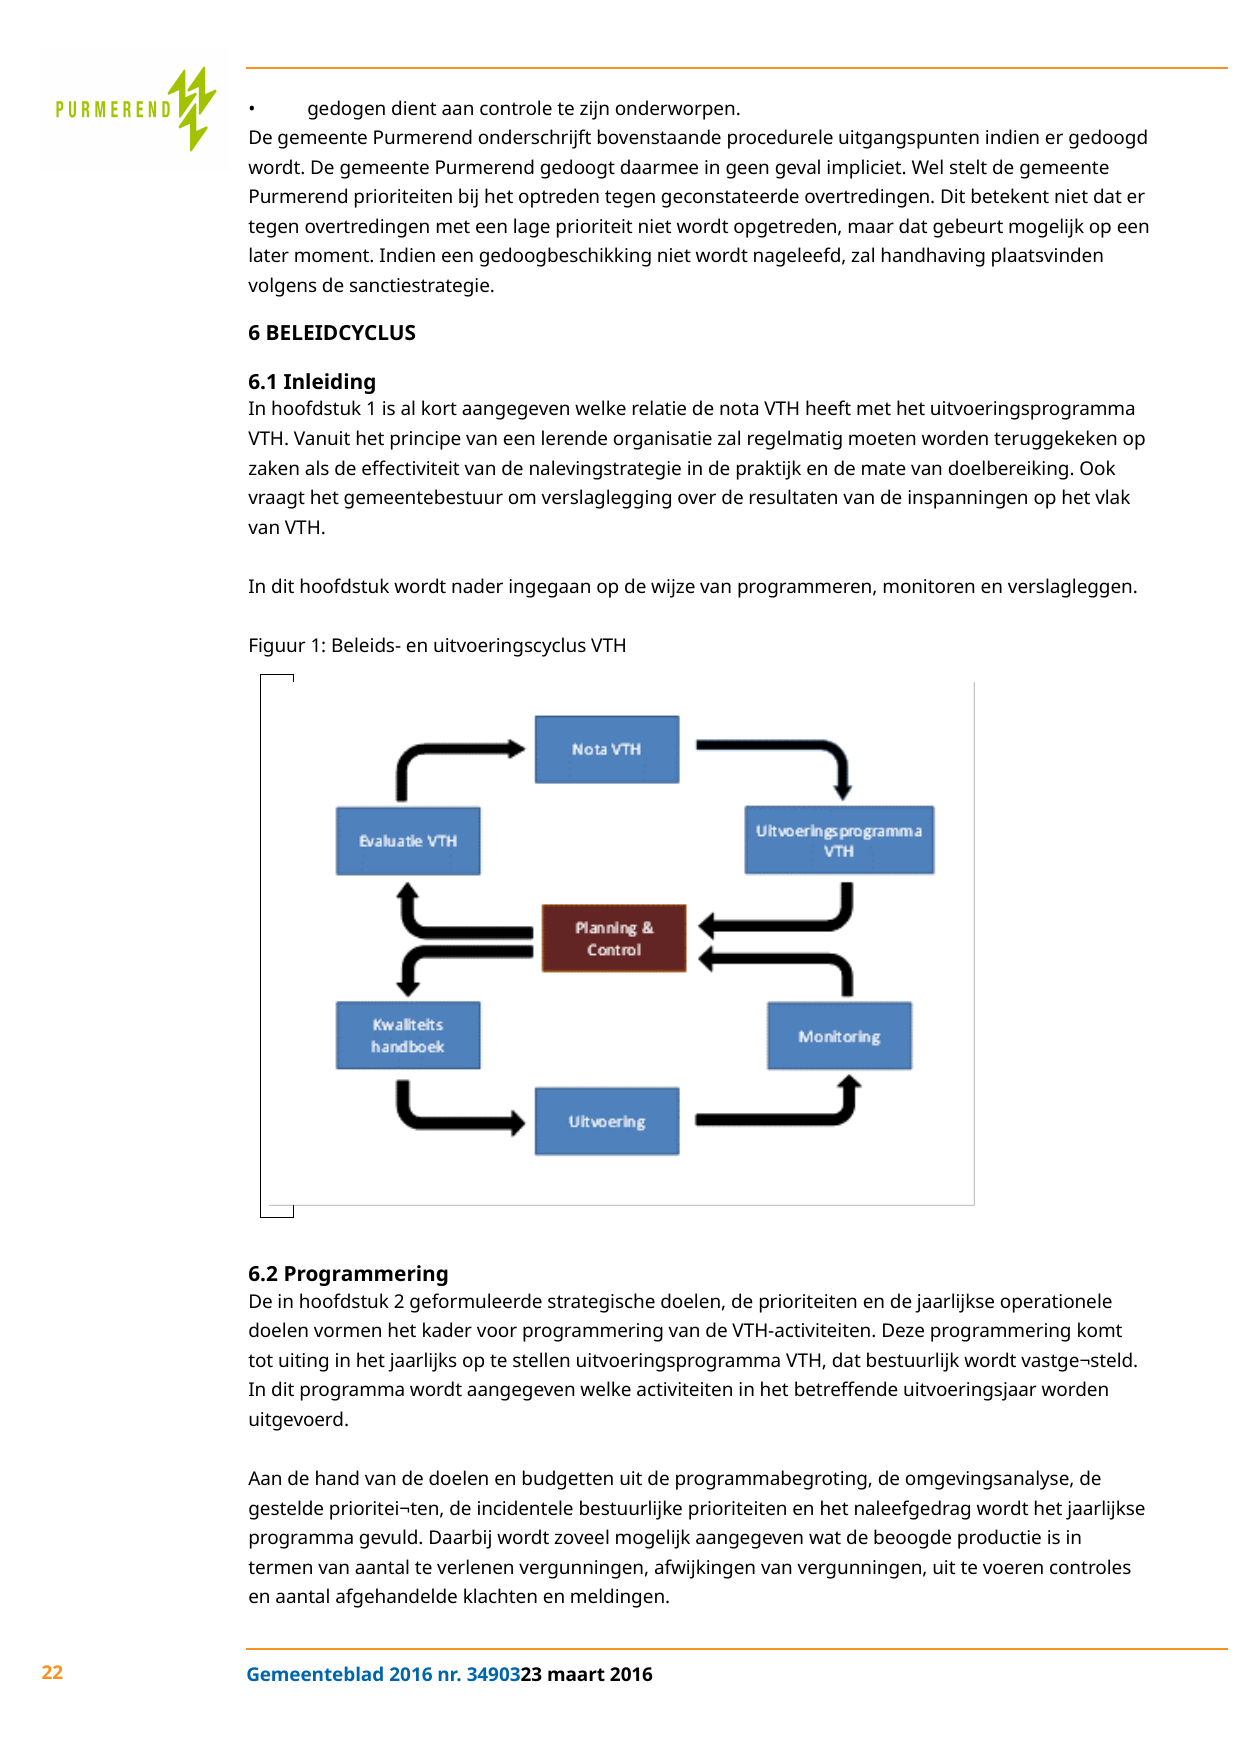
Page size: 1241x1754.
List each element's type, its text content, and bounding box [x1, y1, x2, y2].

text De gemeente Purmerend onderschrijft bovenstaande procedurele uitgangspunten indien er gedoogd wordt. De gemeente Purmerend gedoogt daarmee in geen geval impliciet. Wel stelt de gemeente Purmerend prioriteiten bij het optreden tegen geconstateerde overtredingen. Dit betekent niet dat er tegen overtredingen met een lage prioriteit niet wordt opgetreden, maar dat gebeurt mogelijk op een later moment. Indien een gedoogbeschikking niet wordt nageleefd, zal handhaving plaatsvinden volgens de sanctiestrategie. [248, 124, 1152, 298]
text Figuur 1: Beleids- en uitvoeringscyclus VTH [248, 632, 1152, 658]
text 6.2 Programmering [248, 1259, 1152, 1288]
text In dit hoofdstuk wordt nader ingegaan op de wijze van programmeren, monitoren en verslagleggen. [248, 573, 1152, 599]
text De in hoofdstuk 2 geformuleerde strategische doelen, de prioriteiten en de jaarlijkse operationele doelen vormen het kader voor programmering van de VTH-activiteiten. Deze programmering komt tot uiting in het jaarlijks op te stellen uitvoeringsprogramma VTH, dat bestuurlijk wordt vastge¬steld. In dit programma wordt aangegeven welke activiteiten in het betreffende uitvoeringsjaar worden uitgevoerd. [248, 1288, 1152, 1432]
picture [41, 47, 231, 172]
text 6.1 Inleiding [248, 367, 1152, 396]
text Aan de hand van de doelen en budgetten uit de programmabegroting, de omgevingsanalyse, de gestelde prioritei¬ten, de incidentele bestuurlijke prioriteiten en het naleefgedrag wordt het jaarlijkse programma gevuld. Daarbij wordt zoveel mogelijk aangegeven wat de beoogde productie is in termen van aantal te verlenen vergunningen, afwijkingen van vergunningen, uit te voeren controles en aantal afgehandelde klachten en meldingen. [248, 1465, 1152, 1609]
picture [268, 682, 978, 1209]
text 6 BELEIDCYCLUS [248, 318, 1152, 346]
text In hoofdstuk 1 is al kort aangegeven welke relatie de nota VTH heeft met het uitvoeringsprogramma VTH. Vanuit het principe van een lerende organisatie zal regelmatig moeten worden teruggekeken op zaken als de effectiviteit van de nalevingstrategie in de praktijk en de mate van doelbereiking. Ook vraagt het gemeentebestuur om verslaglegging over de resultaten van de inspanningen op het vlak van VTH. [248, 396, 1152, 540]
list gedogen dient aan controle te zijn onderworpen. [248, 95, 1152, 121]
